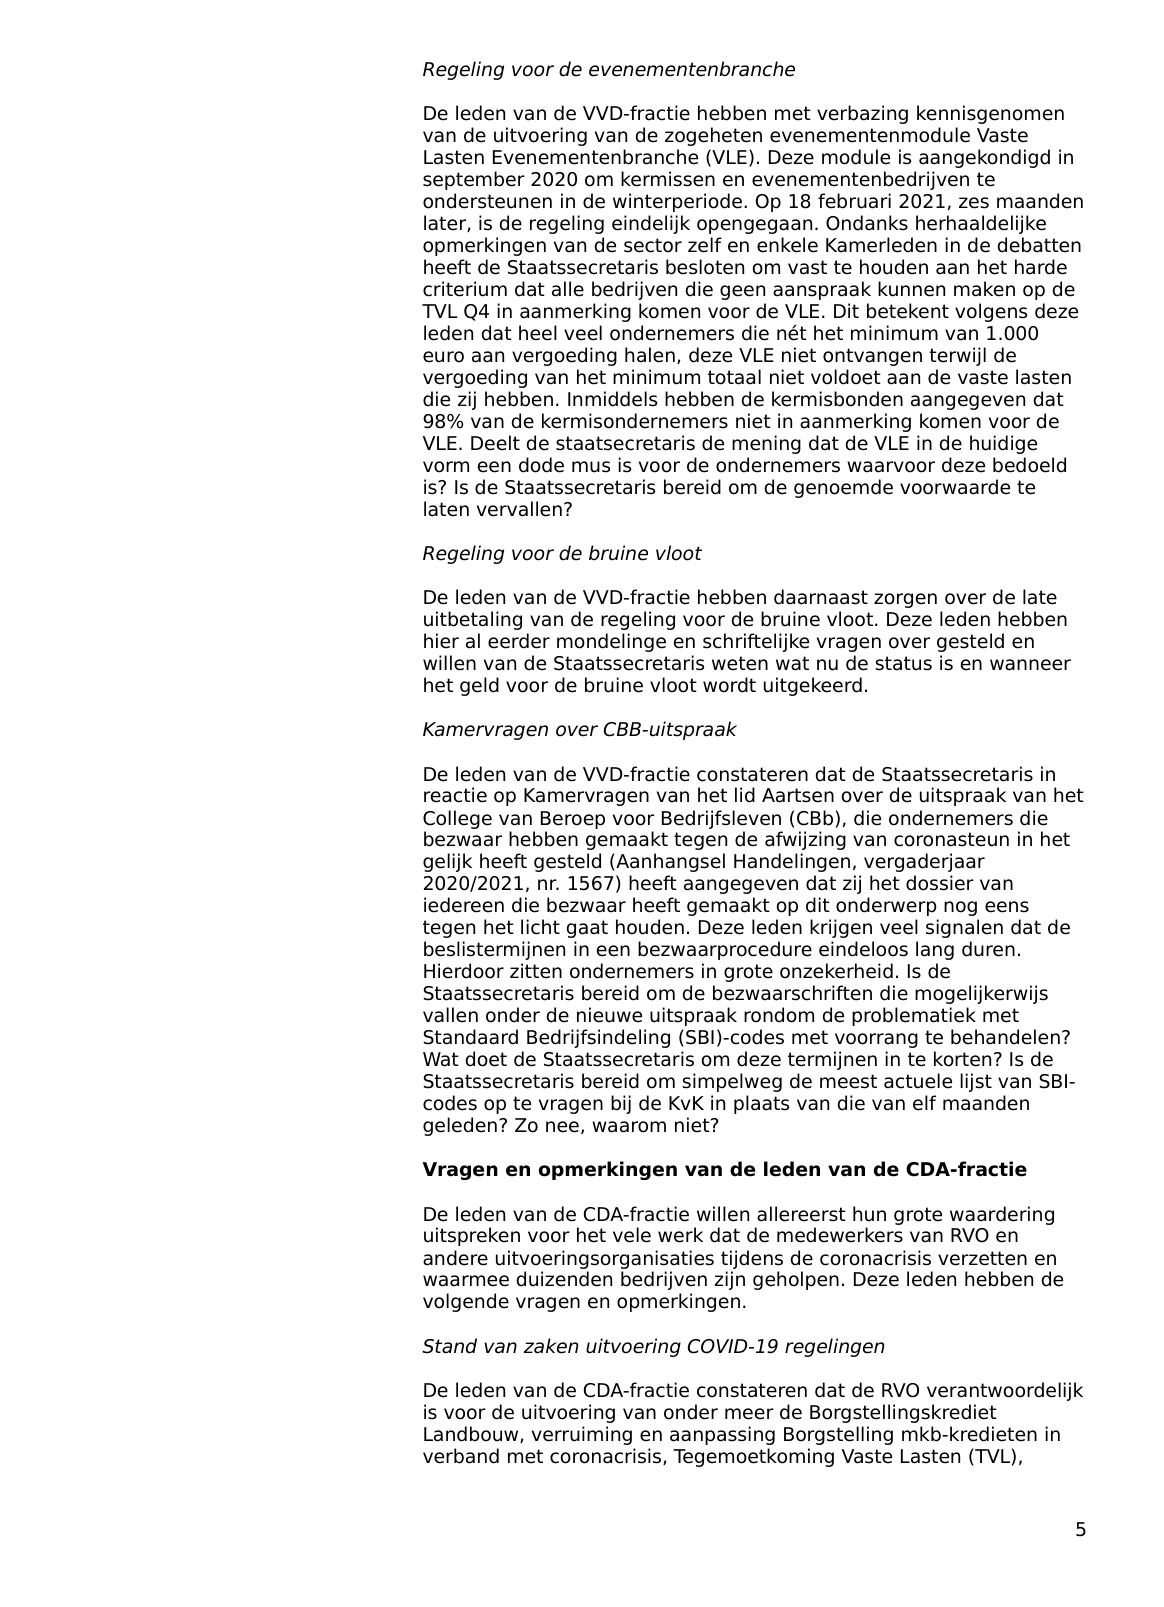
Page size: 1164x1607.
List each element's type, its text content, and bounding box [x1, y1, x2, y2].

text De leden van de VVD-fractie hebben daarnaast zorgen over de late uitbetaling van de regeling voor de bruine vloot. Deze leden hebben hier al eerder mondelinge en schriftelijke vragen over gesteld en willen van de Staatssecretaris weten wat nu de status is en wanneer het geld voor de bruine vloot wordt uitgekeerd. [422, 587, 1087, 697]
subtitle Vragen en opmerkingen van de leden van de CDA-fractie [422, 1159, 1087, 1181]
text De leden van de CDA-fractie constateren dat de RVO verantwoordelijk is voor de uitvoering van onder meer de Borgstellingskrediet Landbouw, verruiming en aanpassing Borgstelling mkb-kredieten in verband met coronacrisis, Tegemoetkoming Vaste Lasten (TVL), [422, 1380, 1087, 1468]
subtitle Kamervragen over CBB-uitspraak [422, 719, 1087, 741]
text De leden van de VVD-fractie constateren dat de Staatssecretaris in reactie op Kamervragen van het lid Aartsen over de uitspraak van het College van Beroep voor Bedrijfsleven (CBb), die ondernemers die bezwaar hebben gemaakt tegen de afwijzing van coronasteun in het gelijk heeft gesteld (Aanhangsel Handelingen, vergaderjaar 2020/2021, nr. 1567) heeft aangegeven dat zij het dossier van iedereen die bezwaar heeft gemaakt op dit onderwerp nog eens tegen het licht gaat houden. Deze leden krijgen veel signalen dat de beslistermijnen in een bezwaarprocedure eindeloos lang duren. Hierdoor zitten ondernemers in grote onzekerheid. Is de Staatssecretaris bereid om de bezwaarschriften die mogelijkerwijs vallen onder de nieuwe uitspraak rondom de problematiek met Standaard Bedrijfsindeling (SBI)-codes met voorrang te behandelen? Wat doet de Staatssecretaris om deze termijnen in te korten? Is de Staatssecretaris bereid om simpelweg de meest actuele lijst van SBI-codes op te vragen bij de KvK in plaats van die van elf maanden geleden? Zo nee, waarom niet? [422, 763, 1087, 1137]
subtitle Regeling voor de evenementenbranche [422, 59, 1087, 81]
subtitle Regeling voor de bruine vloot [422, 543, 1087, 565]
subtitle Stand van zaken uitvoering COVID-19 regelingen [422, 1336, 1087, 1357]
text De leden van de CDA-fractie willen allereerst hun grote waardering uitspreken voor het vele werk dat de medewerkers van RVO en andere uitvoeringsorganisaties tijdens de coronacrisis verzetten en waarmee duizenden bedrijven zijn geholpen. Deze leden hebben de volgende vragen en opmerkingen. [422, 1203, 1087, 1313]
text De leden van de VVD-fractie hebben met verbazing kennisgenomen van de uitvoering van de zogeheten evenementenmodule Vaste Lasten Evenementenbranche (VLE). Deze module is aangekondigd in september 2020 om kermissen en evenementenbedrijven te ondersteunen in de winterperiode. Op 18 februari 2021, zes maanden later, is de regeling eindelijk opengegaan. Ondanks herhaaldelijke opmerkingen van de sector zelf en enkele Kamerleden in de debatten heeft de Staatssecretaris besloten om vast te houden aan het harde criterium dat alle bedrijven die geen aanspraak kunnen maken op de TVL Q4 in aanmerking komen voor de VLE. Dit betekent volgens deze leden dat heel veel ondernemers die nét het minimum van 1.000 euro aan vergoeding halen, deze VLE niet ontvangen terwijl de vergoeding van het minimum totaal niet voldoet aan de vaste lasten die zij hebben. Inmiddels hebben de kermisbonden aangegeven dat 98% van de kermisondernemers niet in aanmerking komen voor de VLE. Deelt de staatsecretaris de mening dat de VLE in de huidige vorm een dode mus is voor de ondernemers waarvoor deze bedoeld is? Is de Staatssecretaris bereid om de genoemde voorwaarde te laten vervallen? [422, 103, 1087, 521]
